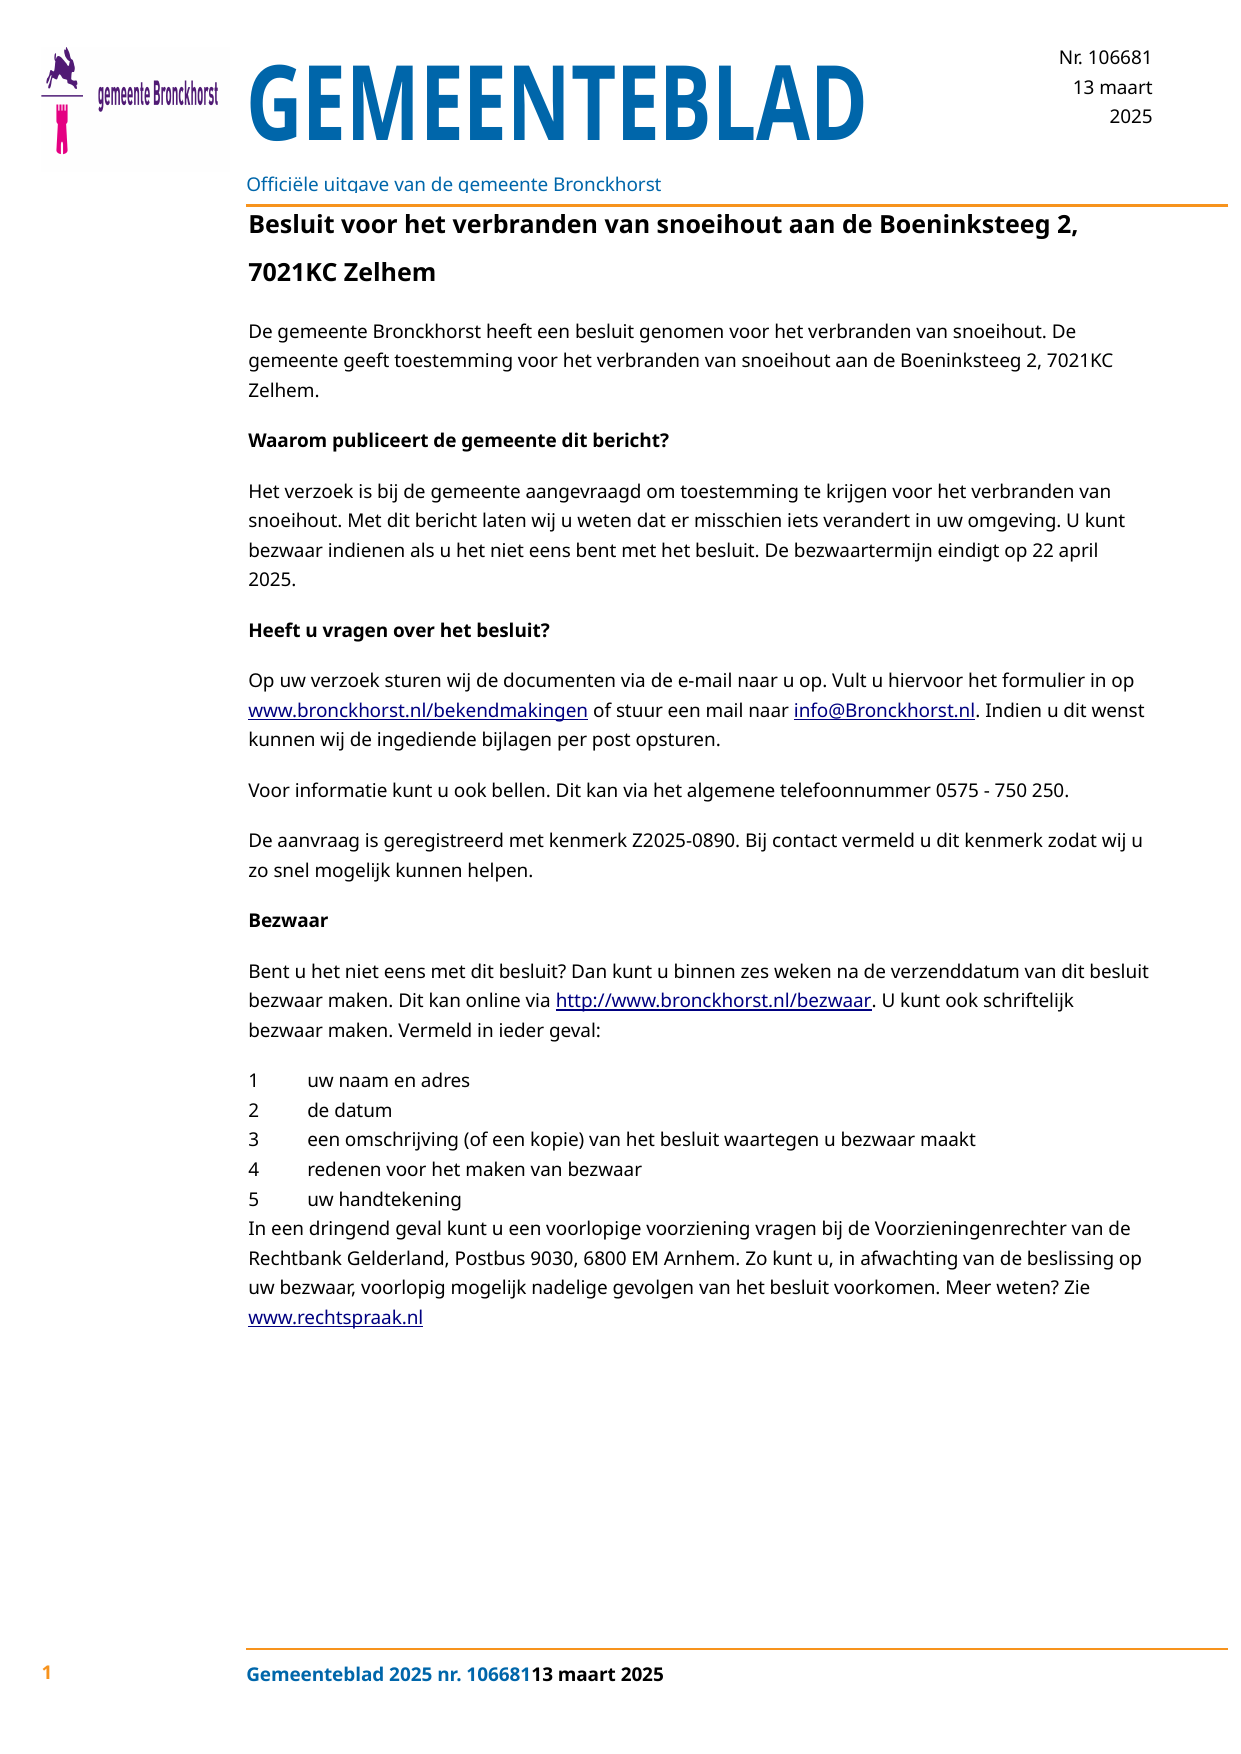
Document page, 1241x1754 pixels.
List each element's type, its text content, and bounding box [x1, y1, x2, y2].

text Op uw verzoek sturen wij de documenten via de e-mail naar u op. Vult u hiervoor het formulier in op www.bronckhorst.nl/bekendmakingen of stuur een mail naar info@Bronckhorst.nl. Indien u dit wenst kunnen wij de ingediende bijlagen per post opsturen. [248, 667, 1152, 752]
text Bezwaar [248, 907, 1152, 933]
text Besluit voor het verbranden van snoeihout aan de Boeninksteeg 2, 7021KC Zelhem [248, 207, 1152, 288]
list uw handtekening [248, 1186, 1152, 1212]
text Voor informatie kunt u ook bellen. Dit kan via het algemene telefoonnummer 0575 - 750 250. [248, 777, 1152, 803]
text In een dringend geval kunt u een voorlopige voorziening vragen bij de Voorzieningenrechter van de Rechtbank Gelderland, Postbus 9030, 6800 EM Arnhem. Zo kunt u, in afwachting van de beslissing op uw bezwaar, voorlopig mogelijk nadelige gevolgen van het besluit voorkomen. Meer weten? Zie www.rechtspraak.nl [248, 1215, 1152, 1330]
text Het verzoek is bij de gemeente aangevraagd om toestemming te krijgen voor het verbranden van snoeihout. Met dit bericht laten wij u weten dat er misschien iets verandert in uw omgeving. U kunt bezwaar indienen als u het niet eens bent met het besluit. De bezwaartermijn eindigt op 22 april 2025. [248, 478, 1152, 592]
text De aanvraag is geregistreerd met kenmerk Z2025-0890. Bij contact vermeld u dit kenmerk zodat wij u zo snel mogelijk kunnen helpen. [248, 827, 1152, 883]
text Bent u het niet eens met dit besluit? Dan kunt u binnen zes weken na de verzenddatum van dit besluit bezwaar maken. Dit kan online via http://www.bronckhorst.nl/bezwaar. U kunt ook schriftelijk bezwaar maken. Vermeld in ieder geval: [248, 958, 1152, 1043]
text De gemeente Bronckhorst heeft een besluit genomen voor het verbranden van snoeihout. De gemeente geeft toestemming voor het verbranden van snoeihout aan de Boeninksteeg 2, 7021KC Zelhem. [248, 318, 1152, 403]
list de datum [248, 1097, 1152, 1123]
text Heeft u vragen over het besluit? [248, 617, 1152, 643]
picture [41, 47, 231, 172]
list redenen voor het maken van bezwaar [248, 1156, 1152, 1182]
list uw naam en adres [248, 1067, 1152, 1093]
list een omschrijving (of een kopie) van het besluit waartegen u bezwaar maakt [248, 1127, 1152, 1152]
text Waarom publiceert de gemeente dit bericht? [248, 427, 1152, 453]
